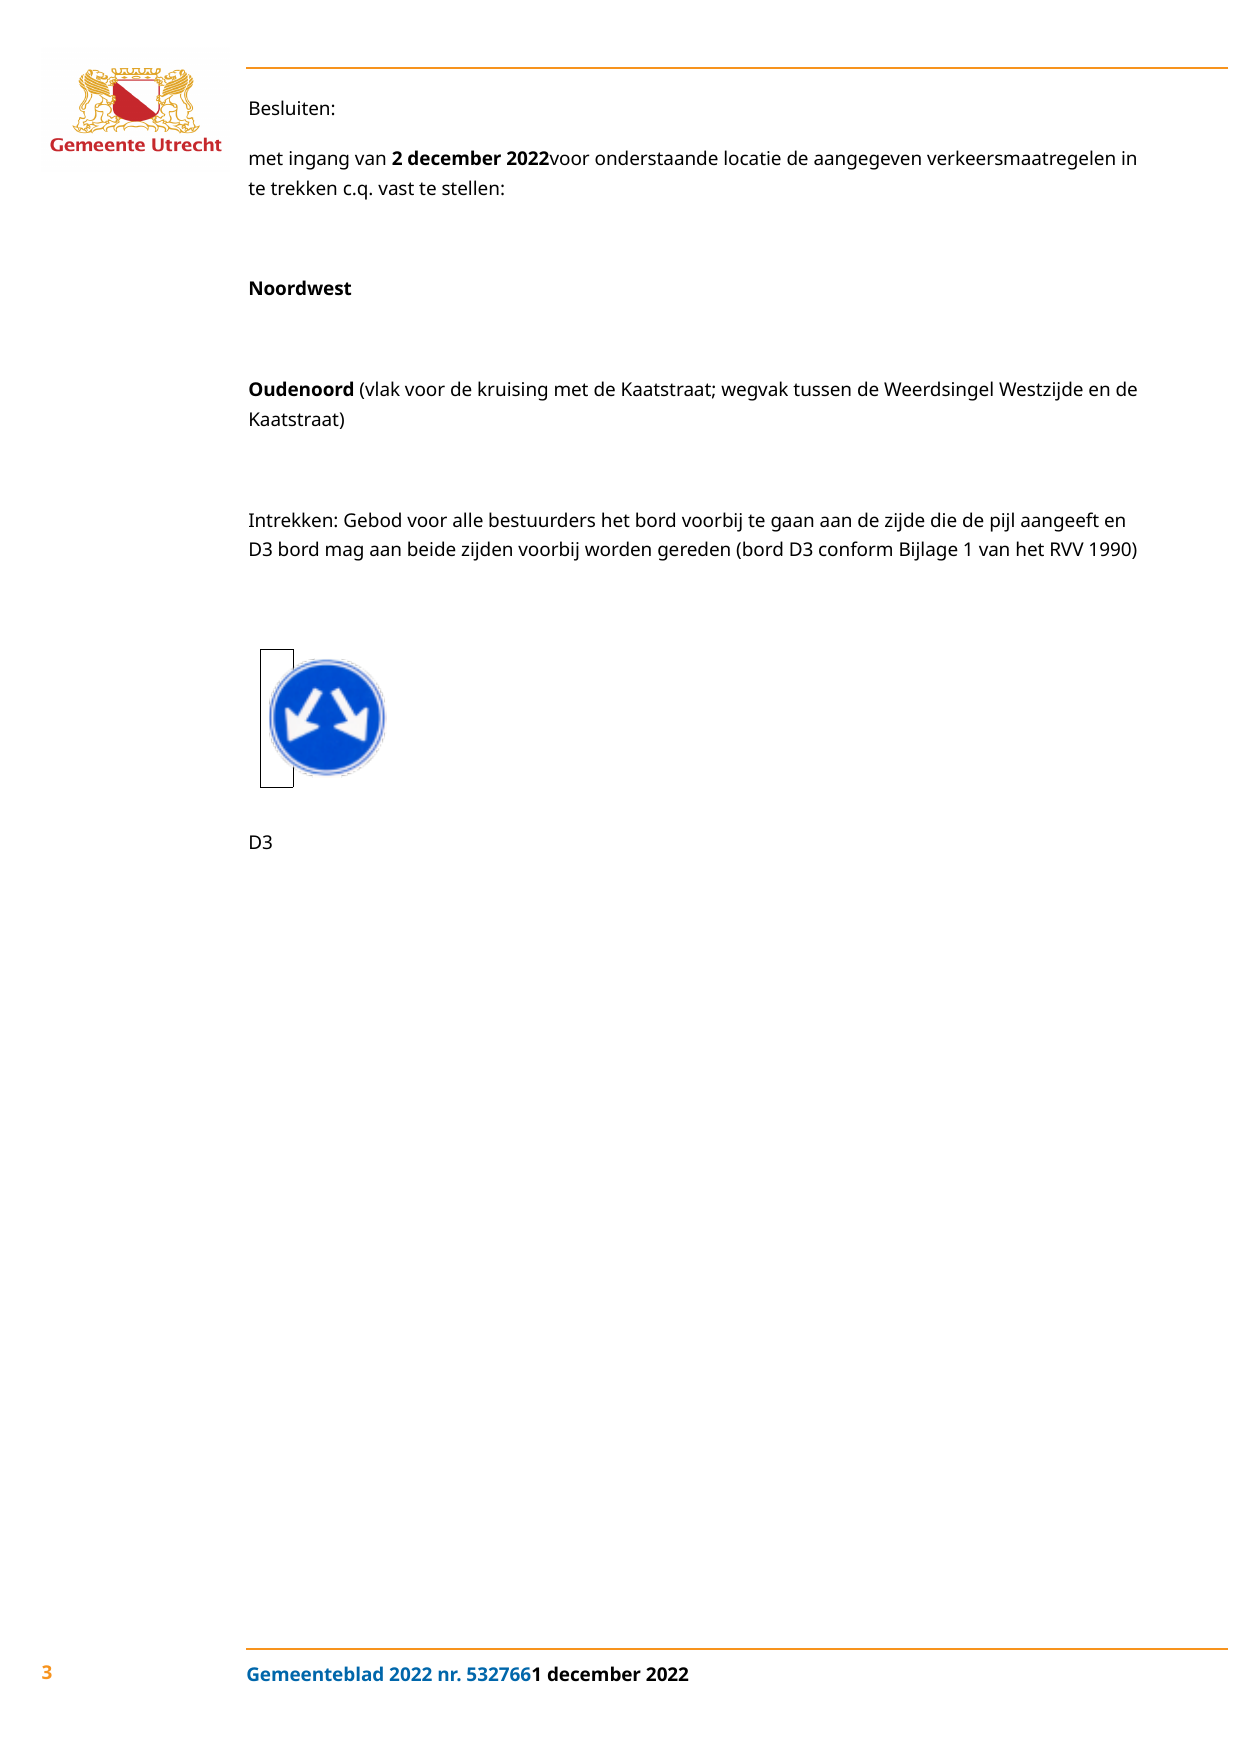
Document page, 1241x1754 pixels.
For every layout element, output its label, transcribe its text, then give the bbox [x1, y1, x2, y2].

text met ingang van 2 december 2022voor onderstaande locatie de aangegeven verkeersmaatregelen in te trekken c.q. vast te stellen: [248, 145, 1152, 201]
text Besluiten: [248, 95, 1152, 121]
text Intrekken: Gebod voor alle bestuurders het bord voorbij te gaan aan de zijde die de pijl aangeeft en D3 bord mag aan beide zijden voorbij worden gereden (bord D3 conform Bijlage 1 van het RVV 1990) [248, 507, 1152, 562]
picture [41, 47, 231, 172]
text Noordwest [248, 276, 1152, 301]
picture [268, 658, 387, 778]
text D3 [248, 829, 1152, 855]
text Oudenoord (vlak voor de kruising met de Kaatstraat; wegvak tussen de Weerdsingel Westzijde en de Kaatstraat) [248, 376, 1152, 432]
